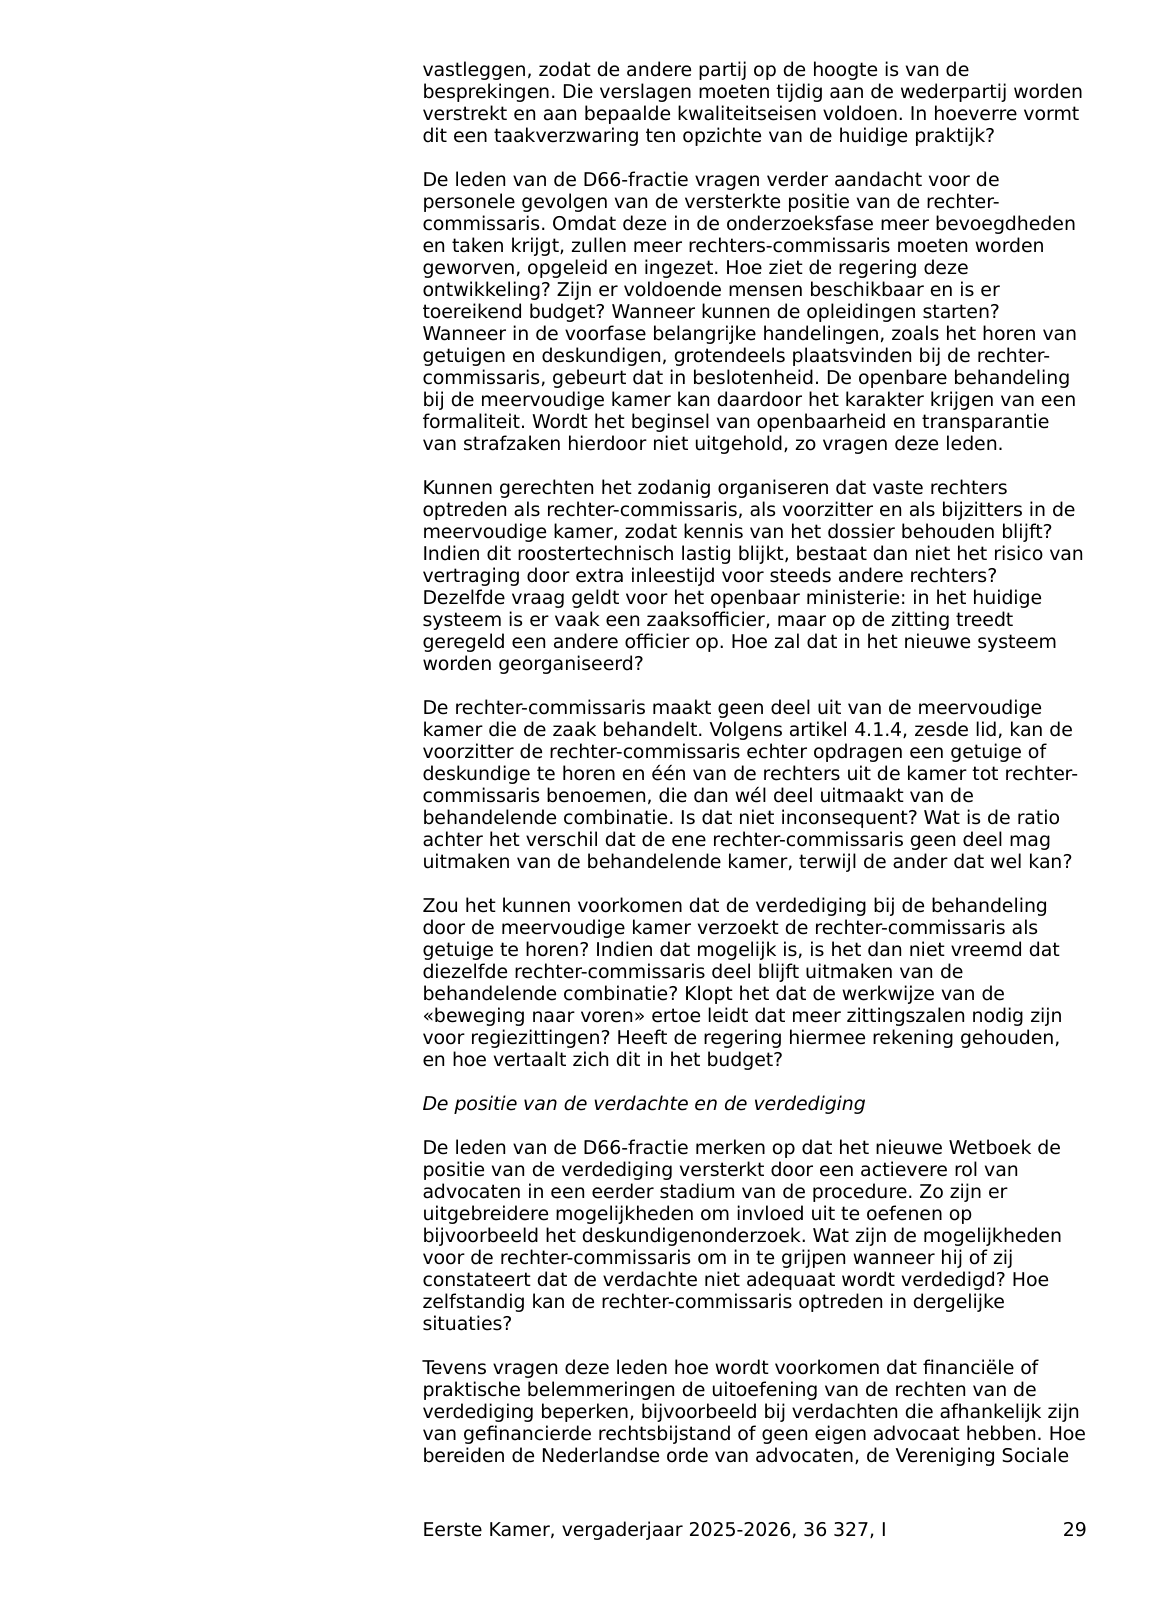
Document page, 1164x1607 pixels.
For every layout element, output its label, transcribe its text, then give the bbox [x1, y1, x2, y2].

text Zou het kunnen voorkomen dat de verdediging bij de behandeling door de meervoudige kamer verzoekt de rechter-commissaris als getuige te horen? Indien dat mogelijk is, is het dan niet vreemd dat diezelfde rechter-commissaris deel blijft uitmaken van de behandelende combinatie? Klopt het dat de werkwijze van de «beweging naar voren» ertoe leidt dat meer zittingszalen nodig zijn voor regiezittingen? Heeft de regering hiermee rekening gehouden, en hoe vertaalt zich dit in het budget? [422, 895, 1087, 1071]
text Tevens vragen deze leden hoe wordt voorkomen dat financiële of praktische belemmeringen de uitoefening van de rechten van de verdediging beperken, bijvoorbeeld bij verdachten die afhankelijk zijn van gefinancierde rechtsbijstand of geen eigen advocaat hebben. Hoe bereiden de Nederlandse orde van advocaten, de Vereniging Sociale [422, 1357, 1087, 1467]
text Kunnen gerechten het zodanig organiseren dat vaste rechters optreden als rechter-commissaris, als voorzitter en als bijzitters in de meervoudige kamer, zodat kennis van het dossier behouden blijft? Indien dit roostertechnisch lastig blijkt, bestaat dan niet het risico van vertraging door extra inleestijd voor steeds andere rechters? Dezelfde vraag geldt voor het openbaar ministerie: in het huidige systeem is er vaak een zaaksofficier, maar op de zitting treedt geregeld een andere officier op. Hoe zal dat in het nieuwe systeem worden georganiseerd? [422, 477, 1087, 675]
text De rechter-commissaris maakt geen deel uit van de meervoudige kamer die de zaak behandelt. Volgens artikel 4.1.4, zesde lid, kan de voorzitter de rechter-commissaris echter opdragen een getuige of deskundige te horen en één van de rechters uit de kamer tot rechter-commissaris benoemen, die dan wél deel uitmaakt van de behandelende combinatie. Is dat niet inconsequent? Wat is de ratio achter het verschil dat de ene rechter-commissaris geen deel mag uitmaken van de behandelende kamer, terwijl de ander dat wel kan? [422, 697, 1087, 873]
text De leden van de D66-fractie vragen verder aandacht voor de personele gevolgen van de versterkte positie van de rechter-commissaris. Omdat deze in de onderzoeksfase meer bevoegdheden en taken krijgt, zullen meer rechters-commissaris moeten worden geworven, opgeleid en ingezet. Hoe ziet de regering deze ontwikkeling? Zijn er voldoende mensen beschikbaar en is er toereikend budget? Wanneer kunnen de opleidingen starten? [422, 169, 1087, 323]
text vastleggen, zodat de andere partij op de hoogte is van de besprekingen. Die verslagen moeten tijdig aan de wederpartij worden verstrekt en aan bepaalde kwaliteitseisen voldoen. In hoeverre vormt dit een taakverzwaring ten opzichte van de huidige praktijk? [422, 59, 1087, 147]
subtitle De positie van de verdachte en de verdediging [422, 1093, 1087, 1115]
text De leden van de D66-fractie merken op dat het nieuwe Wetboek de positie van de verdediging versterkt door een actievere rol van advocaten in een eerder stadium van de procedure. Zo zijn er uitgebreidere mogelijkheden om invloed uit te oefenen op bijvoorbeeld het deskundigenonderzoek. Wat zijn de mogelijkheden voor de rechter-commissaris om in te grijpen wanneer hij of zij constateert dat de verdachte niet adequaat wordt verdedigd? Hoe zelfstandig kan de rechter-commissaris optreden in dergelijke situaties? [422, 1137, 1087, 1335]
text Wanneer in de voorfase belangrijke handelingen, zoals het horen van getuigen en deskundigen, grotendeels plaatsvinden bij de rechter-commissaris, gebeurt dat in beslotenheid. De openbare behandeling bij de meervoudige kamer kan daardoor het karakter krijgen van een formaliteit. Wordt het beginsel van openbaarheid en transparantie van strafzaken hierdoor niet uitgehold, zo vragen deze leden. [422, 323, 1087, 455]
